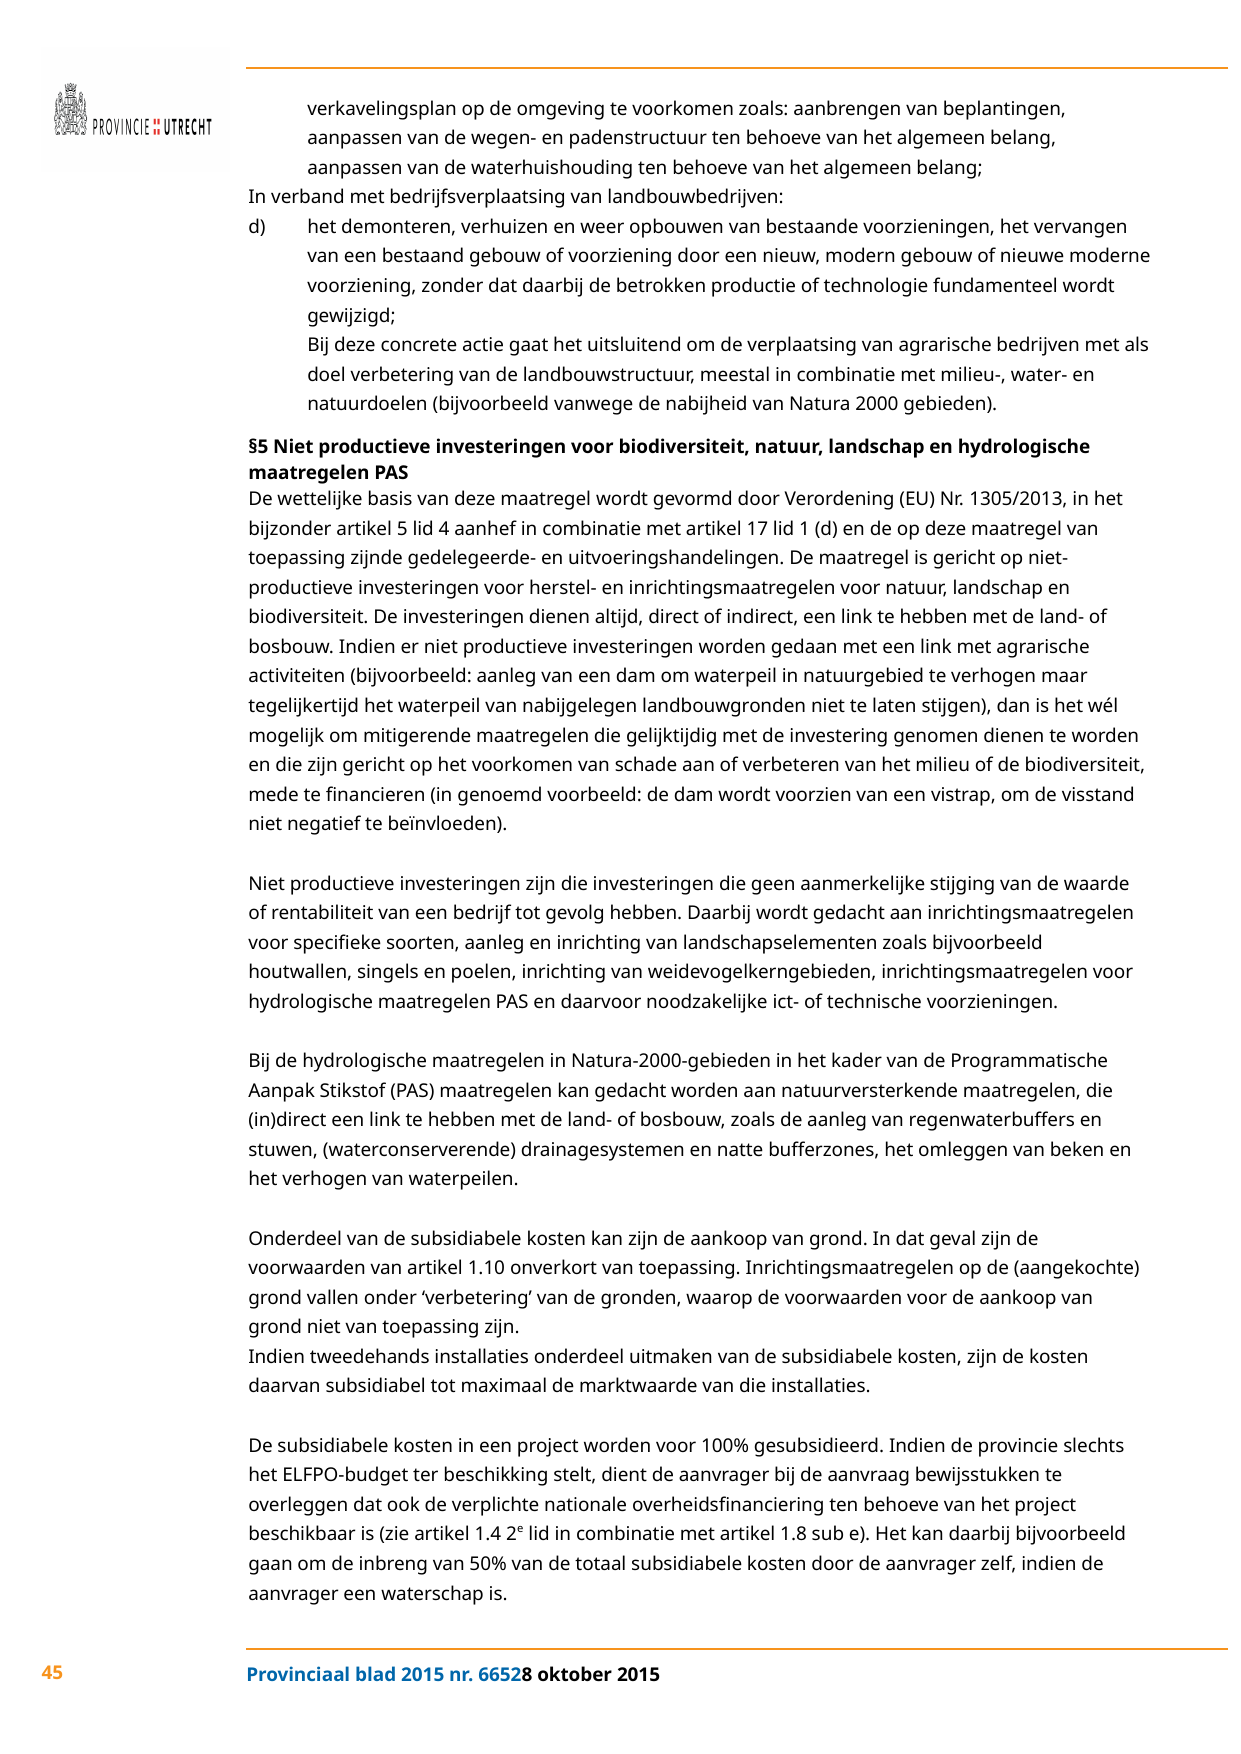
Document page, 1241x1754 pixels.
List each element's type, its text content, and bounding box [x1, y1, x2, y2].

picture [41, 47, 231, 172]
text De subsidiabele kosten in een project worden voor 100% gesubsidieerd. Indien de provincie slechts het ELFPO-budget ter beschikking stelt, dient de aanvrager bij de aanvraag bewijsstukken te overleggen dat ook de verplichte nationale overheidsfinanciering ten behoeve van het project beschikbaar is (zie artikel 1.4 2e lid in combinatie met artikel 1.8 sub e). Het kan daarbij bijvoorbeeld gaan om de inbreng van 50% van de totaal subsidiabele kosten door de aanvrager zelf, indien de aanvrager een waterschap is. [248, 1432, 1152, 1606]
list verkavelingsplan op de omgeving te voorkomen zoals: aanbrengen van beplantingen, aanpassen van de wegen- en padenstructuur ten behoeve van het algemeen belang, aanpassen van de waterhuishouding ten behoeve van het algemeen belang; [248, 95, 1152, 180]
list Bij deze concrete actie gaat het uitsluitend om de verplaatsing van agrarische bedrijven met als doel verbetering van de landbouwstructuur, meestal in combinatie met milieu-, water- en natuurdoelen (bijvoorbeeld vanwege de nabijheid van Natura 2000 gebieden). [248, 331, 1152, 416]
text Bij de hydrologische maatregelen in Natura-2000-gebieden in het kader van de Programmatische Aanpak Stikstof (PAS) maatregelen kan gedacht worden aan natuurversterkende maatregelen, die (in)direct een link te hebben met de land- of bosbouw, zoals de aanleg van regenwaterbuffers en stuwen, (waterconserverende) drainagesystemen en natte bufferzones, het omleggen van beken en het verhogen van waterpeilen. [248, 1047, 1152, 1191]
text In verband met bedrijfsverplaatsing van landbouwbedrijven: [248, 183, 1152, 209]
text Onderdeel van de subsidiabele kosten kan zijn de aankoop van grond. In dat geval zijn de voorwaarden van artikel 1.10 onverkort van toepassing. Inrichtingsmaatregelen op de (aangekochte) grond vallen onder ‘verbetering’ van de gronden, waarop de voorwaarden voor de aankoop van grond niet van toepassing zijn. [248, 1225, 1152, 1339]
text §5 Niet productieve investeringen voor biodiversiteit, natuur, landschap en hydrologische maatregelen PAS [248, 434, 1152, 485]
text Niet productieve investeringen zijn die investeringen die geen aanmerkelijke stijging van de waarde of rentabiliteit van een bedrijf tot gevolg hebben. Daarbij wordt gedacht aan inrichtingsmaatregelen voor specifieke soorten, aanleg en inrichting van landschapselementen zoals bijvoorbeeld houtwallen, singels en poelen, inrichting van weidevogelkerngebieden, inrichtingsmaatregelen voor hydrologische maatregelen PAS en daarvoor noodzakelijke ict- of technische voorzieningen. [248, 870, 1152, 1014]
list het demonteren, verhuizen en weer opbouwen van bestaande voorzieningen, het vervangen van een bestaand gebouw of voorziening door een nieuw, modern gebouw of nieuwe moderne voorziening, zonder dat daarbij de betrokken productie of technologie fundamenteel wordt gewijzigd; [248, 213, 1152, 328]
text Indien tweedehands installaties onderdeel uitmaken van de subsidiabele kosten, zijn de kosten daarvan subsidiabel tot maximaal de marktwaarde van die installaties. [248, 1343, 1152, 1398]
text De wettelijke basis van deze maatregel wordt gevormd door Verordening (EU) Nr. 1305/2013, in het bijzonder artikel 5 lid 4 aanhef in combinatie met artikel 17 lid 1 (d) en de op deze maatregel van toepassing zijnde gedelegeerde- en uitvoeringshandelingen. De maatregel is gericht op niet-productieve investeringen voor herstel- en inrichtingsmaatregelen voor natuur, landschap en biodiversiteit. De investeringen dienen altijd, direct of indirect, een link te hebben met de land- of bosbouw. Indien er niet productieve investeringen worden gedaan met een link met agrarische activiteiten (bijvoorbeeld: aanleg van een dam om waterpeil in natuurgebied te verhogen maar tegelijkertijd het waterpeil van nabijgelegen landbouwgronden niet te laten stijgen), dan is het wél mogelijk om mitigerende maatregelen die gelijktijdig met de investering genomen dienen te worden en die zijn gericht op het voorkomen van schade aan of verbeteren van het milieu of de biodiversiteit, mede te financieren (in genoemd voorbeeld: de dam wordt voorzien van een vistrap, om de visstand niet negatief te beïnvloeden). [248, 485, 1152, 836]
